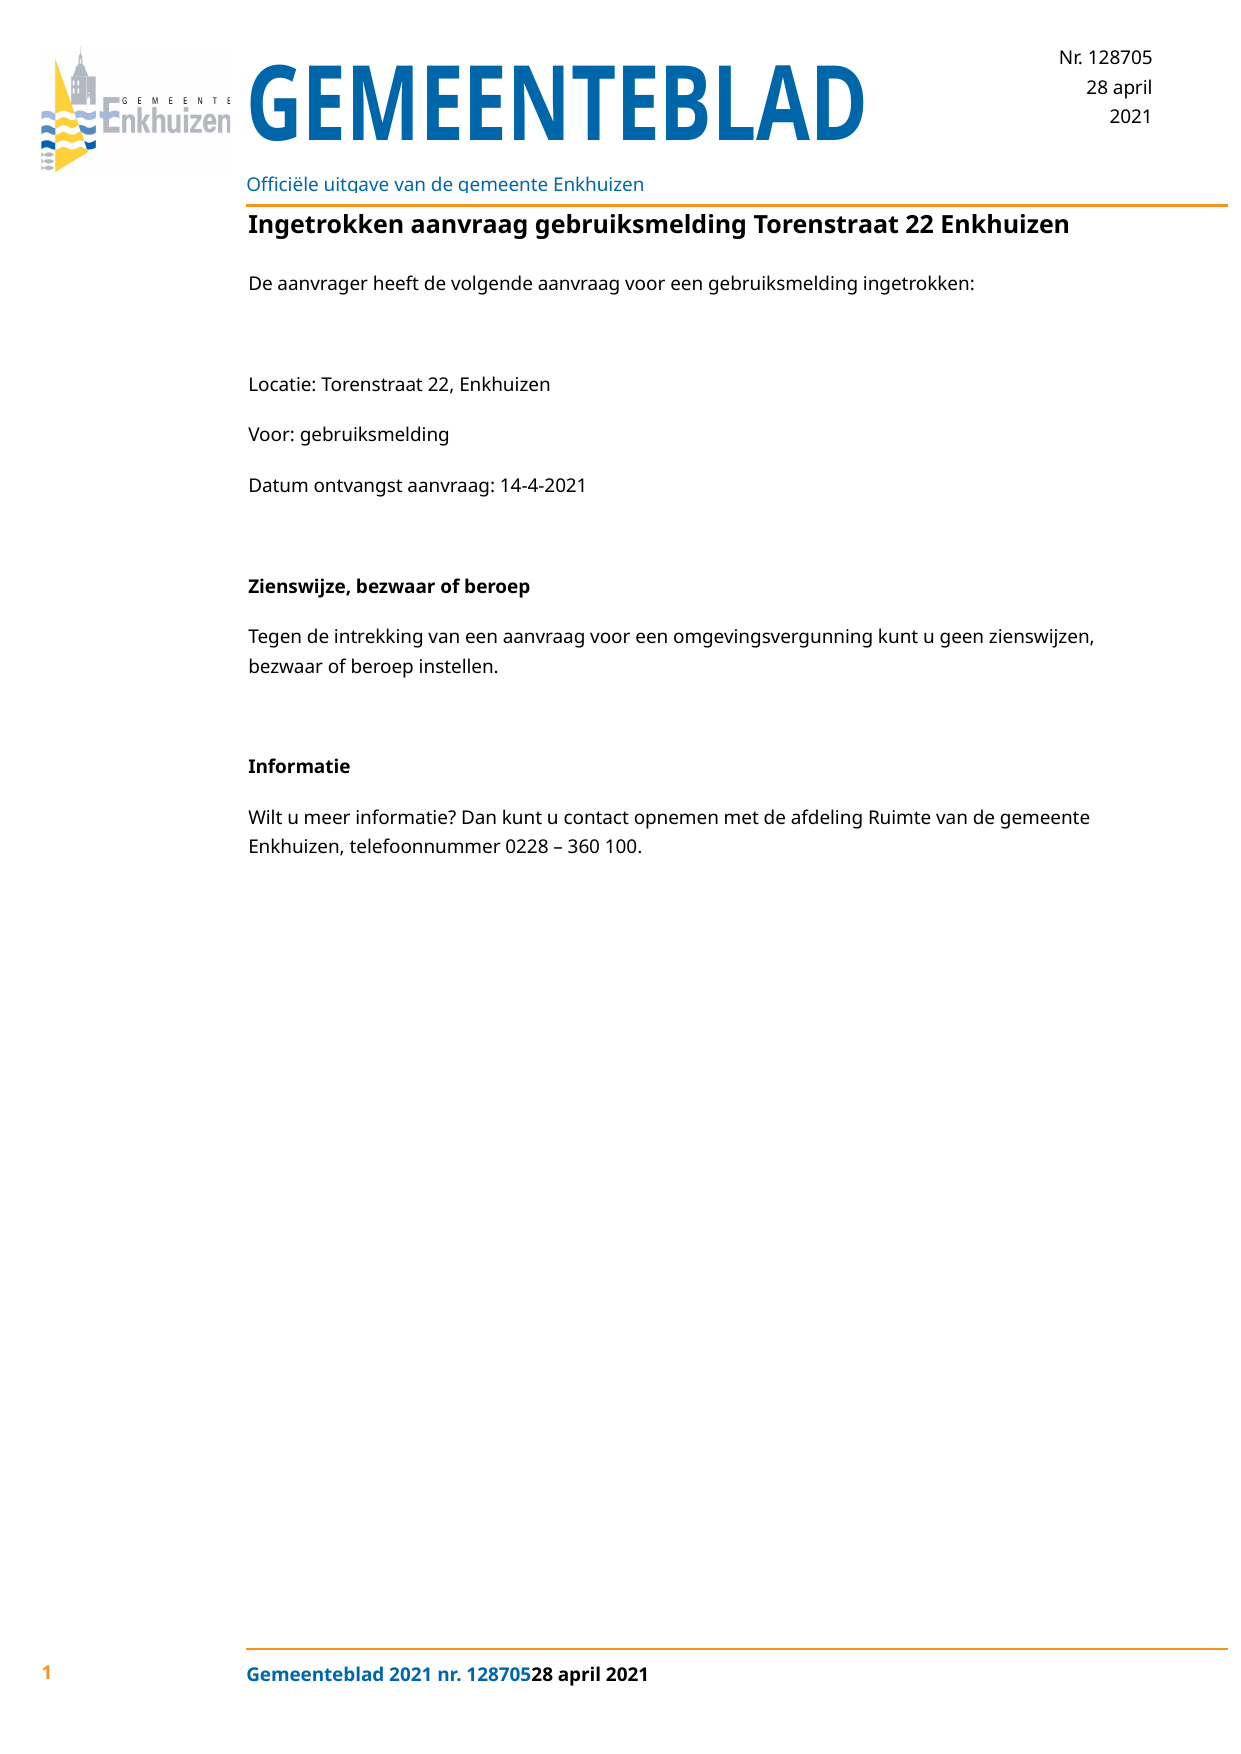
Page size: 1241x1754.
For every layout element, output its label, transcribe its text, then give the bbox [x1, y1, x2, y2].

text Datum ontvangst aanvraag: 14-4-2021 [248, 472, 1152, 498]
text Ingetrokken aanvraag gebruiksmelding Torenstraat 22 Enkhuizen [248, 207, 1152, 241]
text Tegen de intrekking van een aanvraag voor een omgevingsvergunning kunt u geen zienswijzen, bezwaar of beroep instellen. [248, 623, 1152, 678]
text Informatie [248, 754, 1152, 779]
text De aanvrager heeft de volgende aanvraag voor een gebruiksmelding ingetrokken: [248, 270, 1152, 296]
text Wilt u meer informatie? Dan kunt u contact opnemen met de afdeling Ruimte van de gemeente Enkhuizen, telefoonnummer 0228 – 360 100. [248, 804, 1152, 859]
picture [41, 47, 231, 172]
text Zienswijze, bezwaar of beroep [248, 573, 1152, 598]
text Locatie: Torenstraat 22, Enkhuizen [248, 371, 1152, 397]
text Voor: gebruiksmelding [248, 422, 1152, 447]
